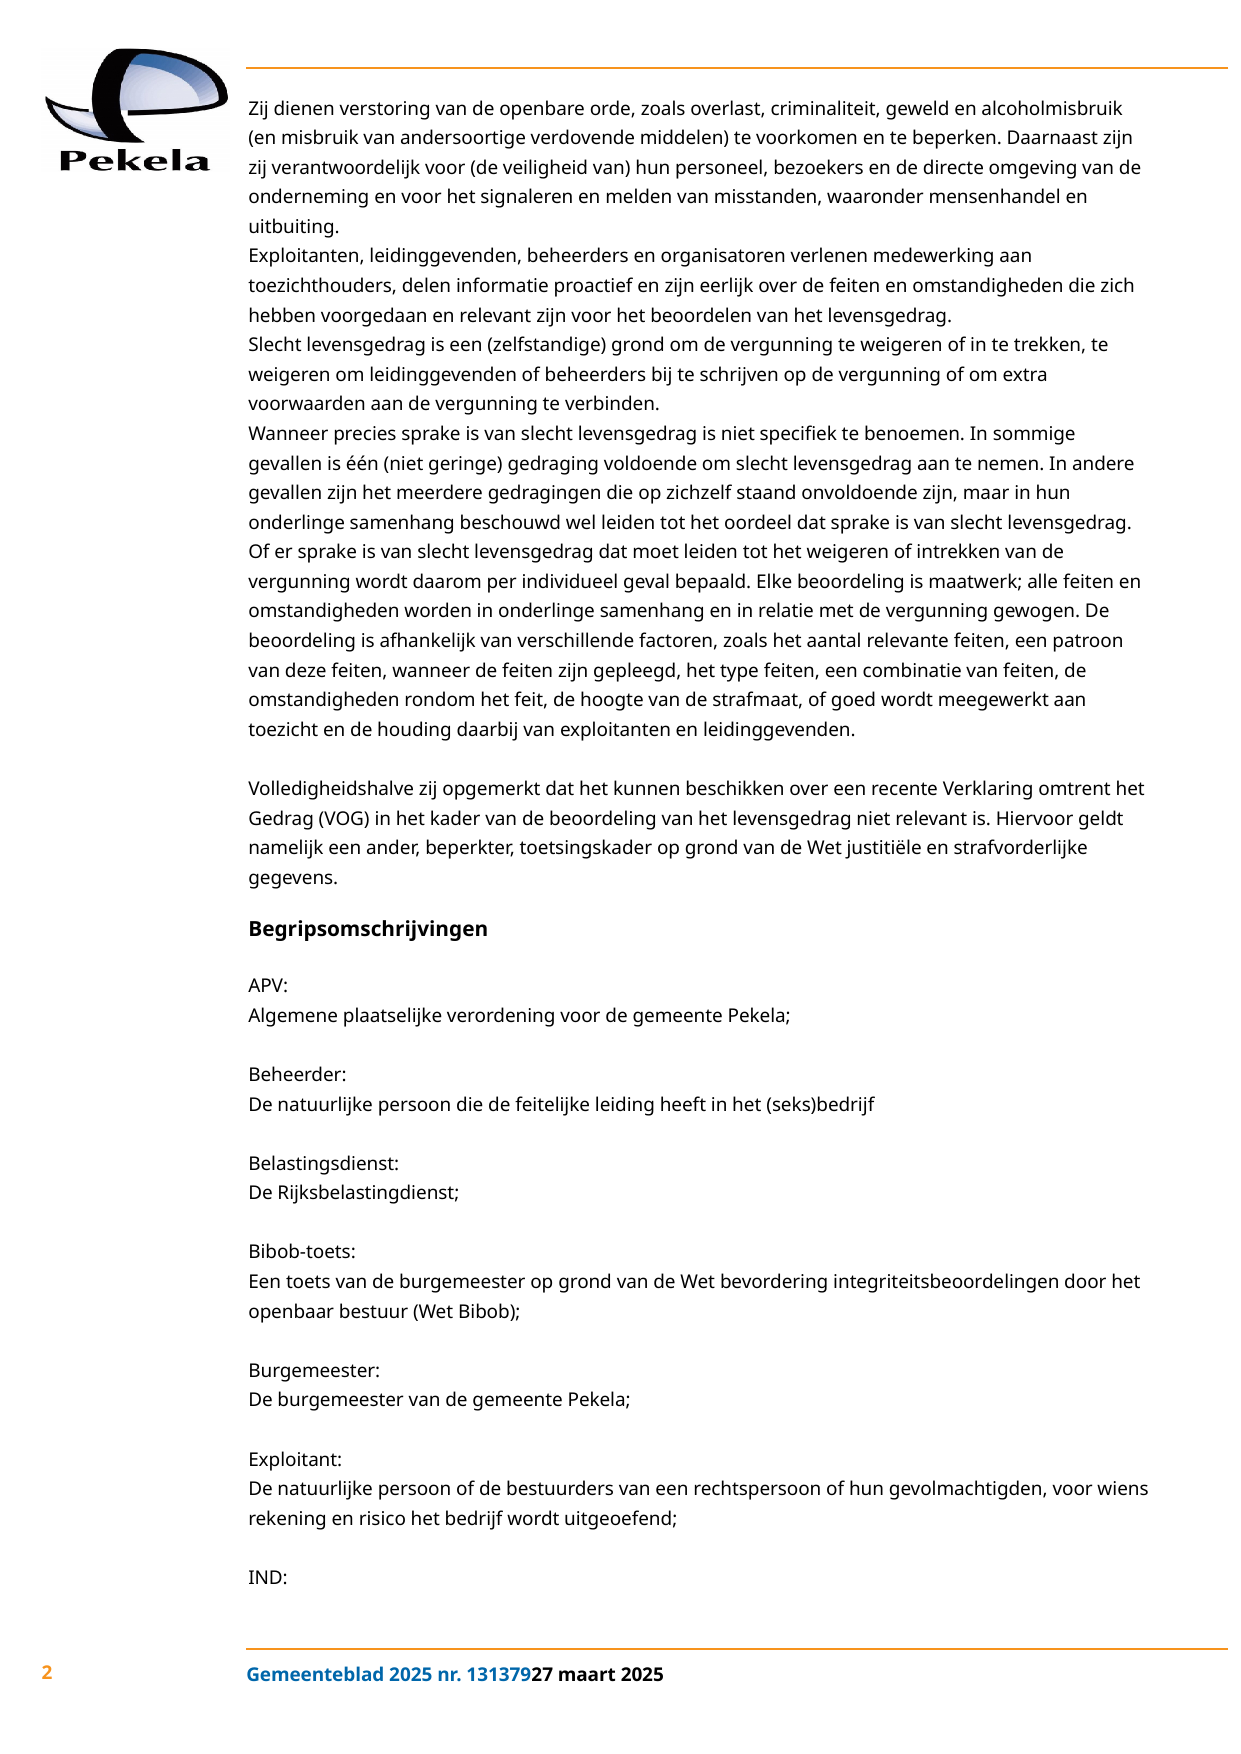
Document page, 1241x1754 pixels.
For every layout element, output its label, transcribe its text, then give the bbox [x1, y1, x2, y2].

text Algemene plaatselijke verordening voor de gemeente Pekela; [248, 1002, 1152, 1028]
text Volledigheidshalve zij opgemerkt dat het kunnen beschikken over een recente Verklaring omtrent het Gedrag (VOG) in het kader van de beoordeling van het levensgedrag niet relevant is. Hiervoor geldt namelijk een ander, beperkter, toetsingskader op grond van de Wet justitiële en strafvorderlijke gegevens. [248, 775, 1152, 890]
text De natuurlijke persoon of de bestuurders van een rechtspersoon of hun gevolmachtigden, voor wiens rekening en risico het bedrijf wordt uitgeoefend; [248, 1475, 1152, 1531]
text Bibob-toets: [248, 1239, 1152, 1264]
picture [41, 47, 231, 172]
text Burgemeester: [248, 1357, 1152, 1383]
text Een toets van de burgemeester op grond van de Wet bevordering integriteitsbeoordelingen door het openbaar bestuur (Wet Bibob); [248, 1268, 1152, 1323]
text Zij dienen verstoring van de openbare orde, zoals overlast, criminaliteit, geweld en alcoholmisbruik (en misbruik van andersoortige verdovende middelen) te voorkomen en te beperken. Daarnaast zijn zij verantwoordelijk voor (de veiligheid van) hun personeel, bezoekers en de directe omgeving van de onderneming en voor het signaleren en melden van misstanden, waaronder mensenhandel en uitbuiting. [248, 95, 1152, 239]
text IND: [248, 1564, 1152, 1590]
text Exploitant: [248, 1446, 1152, 1471]
text Begripsomschrijvingen [248, 914, 1152, 943]
text Slecht levensgedrag is een (zelfstandige) grond om de vergunning te weigeren of in te trekken, te weigeren om leidinggevenden of beheerders bij te schrijven op de vergunning of om extra voorwaarden aan de vergunning te verbinden. [248, 331, 1152, 416]
text Exploitanten, leidinggevenden, beheerders en organisatoren verlenen medewerking aan toezichthouders, delen informatie proactief en zijn eerlijk over de feiten en omstandigheden die zich hebben voorgedaan en relevant zijn voor het beoordelen van het levensgedrag. [248, 243, 1152, 328]
text De natuurlijke persoon die de feitelijke leiding heeft in het (seks)bedrijf [248, 1091, 1152, 1116]
text Wanneer precies sprake is van slecht levensgedrag is niet specifiek te benoemen. In sommige gevallen is één (niet geringe) gedraging voldoende om slecht levensgedrag aan te nemen. In andere gevallen zijn het meerdere gedragingen die op zichzelf staand onvoldoende zijn, maar in hun onderlinge samenhang beschouwd wel leiden tot het oordeel dat sprake is van slecht levensgedrag. Of er sprake is van slecht levensgedrag dat moet leiden tot het weigeren of intrekken van de vergunning wordt daarom per individueel geval bepaald. Elke beoordeling is maatwerk; alle feiten en omstandigheden worden in onderlinge samenhang en in relatie met de vergunning gewogen. De beoordeling is afhankelijk van verschillende factoren, zoals het aantal relevante feiten, een patroon van deze feiten, wanneer de feiten zijn gepleegd, het type feiten, een combinatie van feiten, de omstandigheden rondom het feit, de hoogte van de strafmaat, of goed wordt meegewerkt aan toezicht en de houding daarbij van exploitanten en leidinggevenden. [248, 420, 1152, 742]
text Belastingsdienst: [248, 1150, 1152, 1176]
text Beheerder: [248, 1061, 1152, 1087]
text De burgemeester van de gemeente Pekela; [248, 1387, 1152, 1412]
text APV: [248, 972, 1152, 998]
text De Rijksbelastingdienst; [248, 1179, 1152, 1205]
